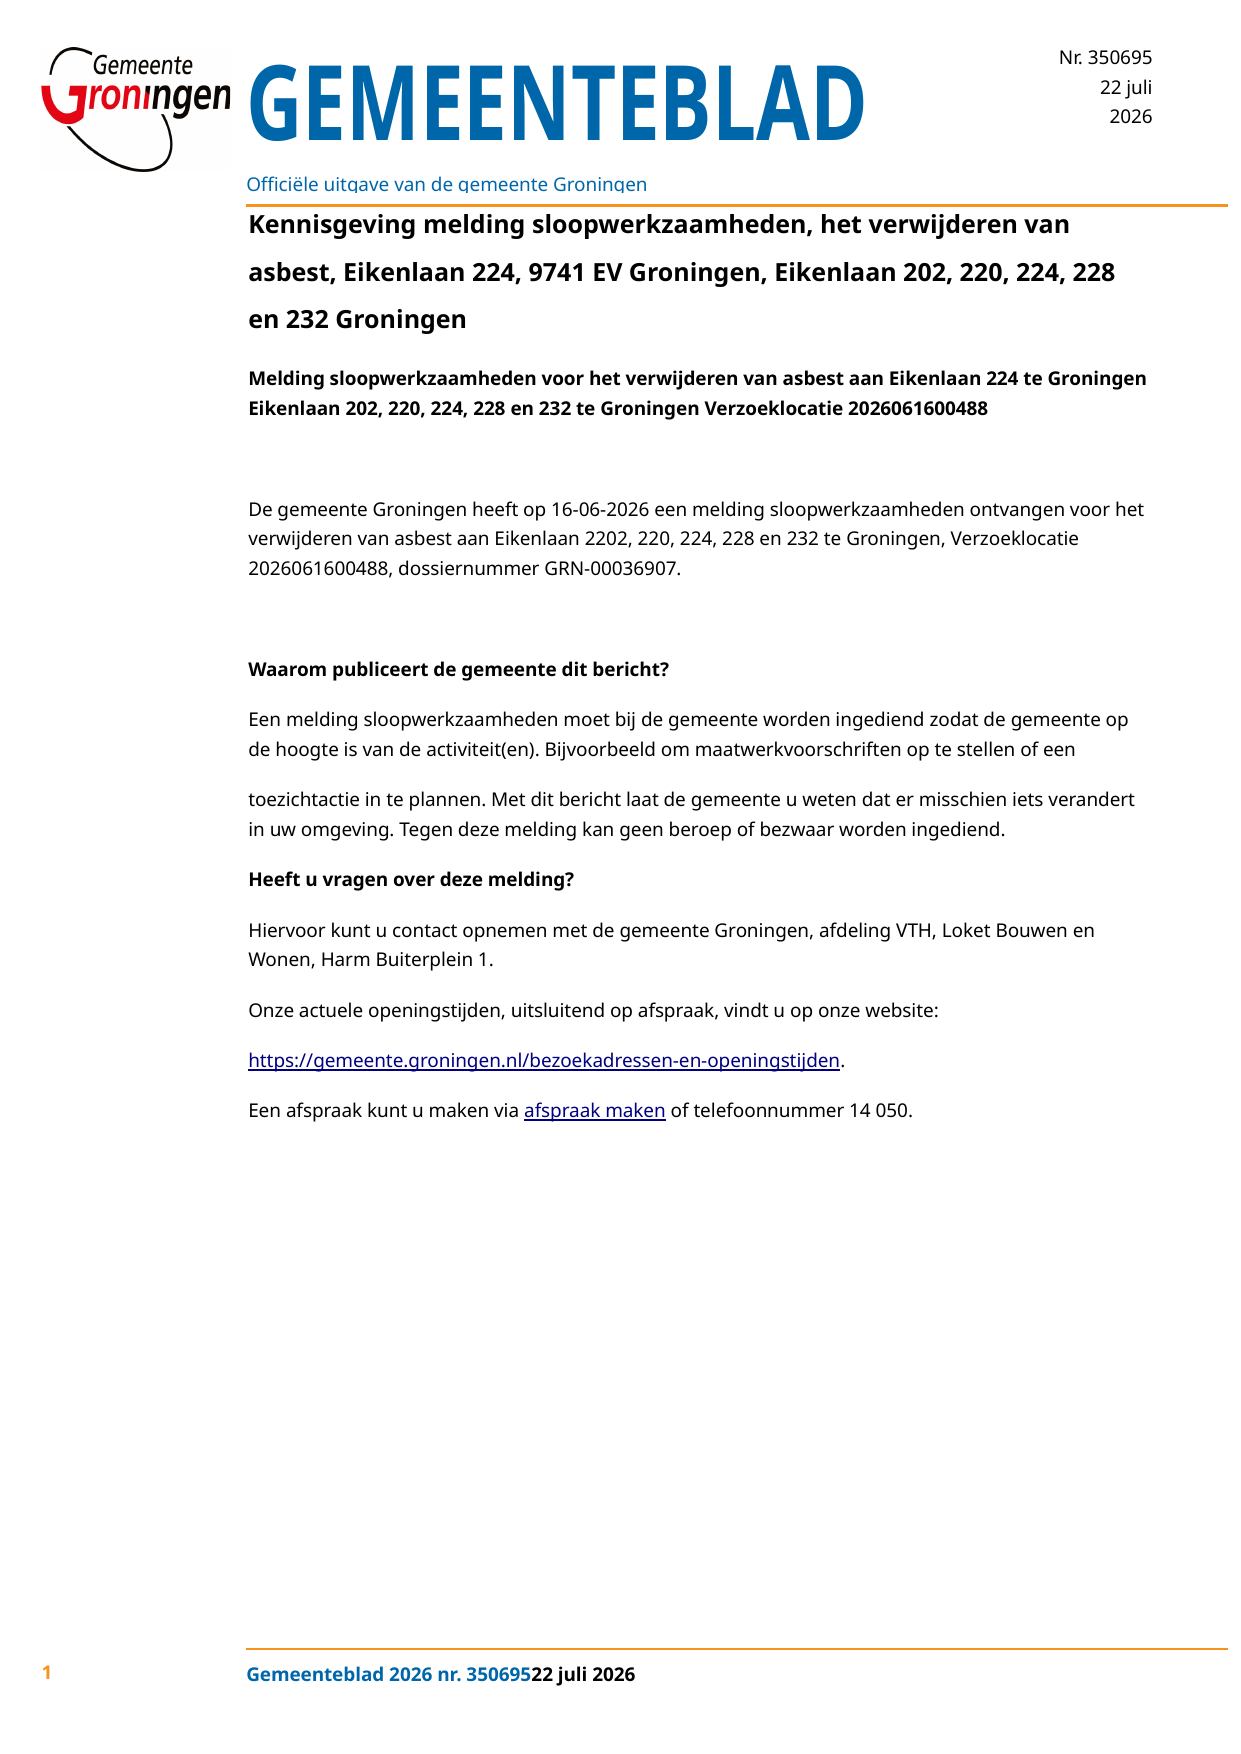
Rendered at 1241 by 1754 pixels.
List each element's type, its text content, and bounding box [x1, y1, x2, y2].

text Kennisgeving melding sloopwerkzaamheden, het verwijderen van asbest, Eikenlaan 224, 9741 EV Groningen, Eikenlaan 202, 220, 224, 228 en 232 Groningen [248, 207, 1152, 336]
text Een afspraak kunt u maken via afspraak maken of telefoonnummer 14 050. [248, 1098, 1152, 1123]
text https://gemeente.groningen.nl/bezoekadressen-en-openingstijden. [248, 1047, 1152, 1073]
text Onze actuele openingstijden, uitsluitend op afspraak, vindt u op onze website: [248, 997, 1152, 1022]
text Melding sloopwerkzaamheden voor het verwijderen van asbest aan Eikenlaan 224 te Groningen Eikenlaan 202, 220, 224, 228 en 232 te Groningen Verzoeklocatie 2026061600488 [248, 366, 1152, 421]
text De gemeente Groningen heeft op 16-06-2026 een melding sloopwerkzaamheden ontvangen voor het verwijderen van asbest aan Eikenlaan 2202, 220, 224, 228 en 232 te Groningen, Verzoeklocatie 2026061600488, dossiernummer GRN-00036907. [248, 496, 1152, 581]
text toezichtactie in te plannen. Met dit bericht laat de gemeente u weten dat er misschien iets verandert in uw omgeving. Tegen deze melding kan geen beroep of bezwaar worden ingediend. [248, 786, 1152, 842]
text Een melding sloopwerkzaamheden moet bij de gemeente worden ingediend zodat de gemeente op de hoogte is van de activiteit(en). Bijvoorbeeld om maatwerkvoorschriften op te stellen of een [248, 706, 1152, 762]
picture [41, 47, 231, 172]
text Hiervoor kunt u contact opnemen met de gemeente Groningen, afdeling VTH, Loket Bouwen en Wonen, Harm Buiterplein 1. [248, 917, 1152, 972]
text Waarom publiceert de gemeente dit bericht? [248, 656, 1152, 682]
text Heeft u vragen over deze melding? [248, 866, 1152, 892]
